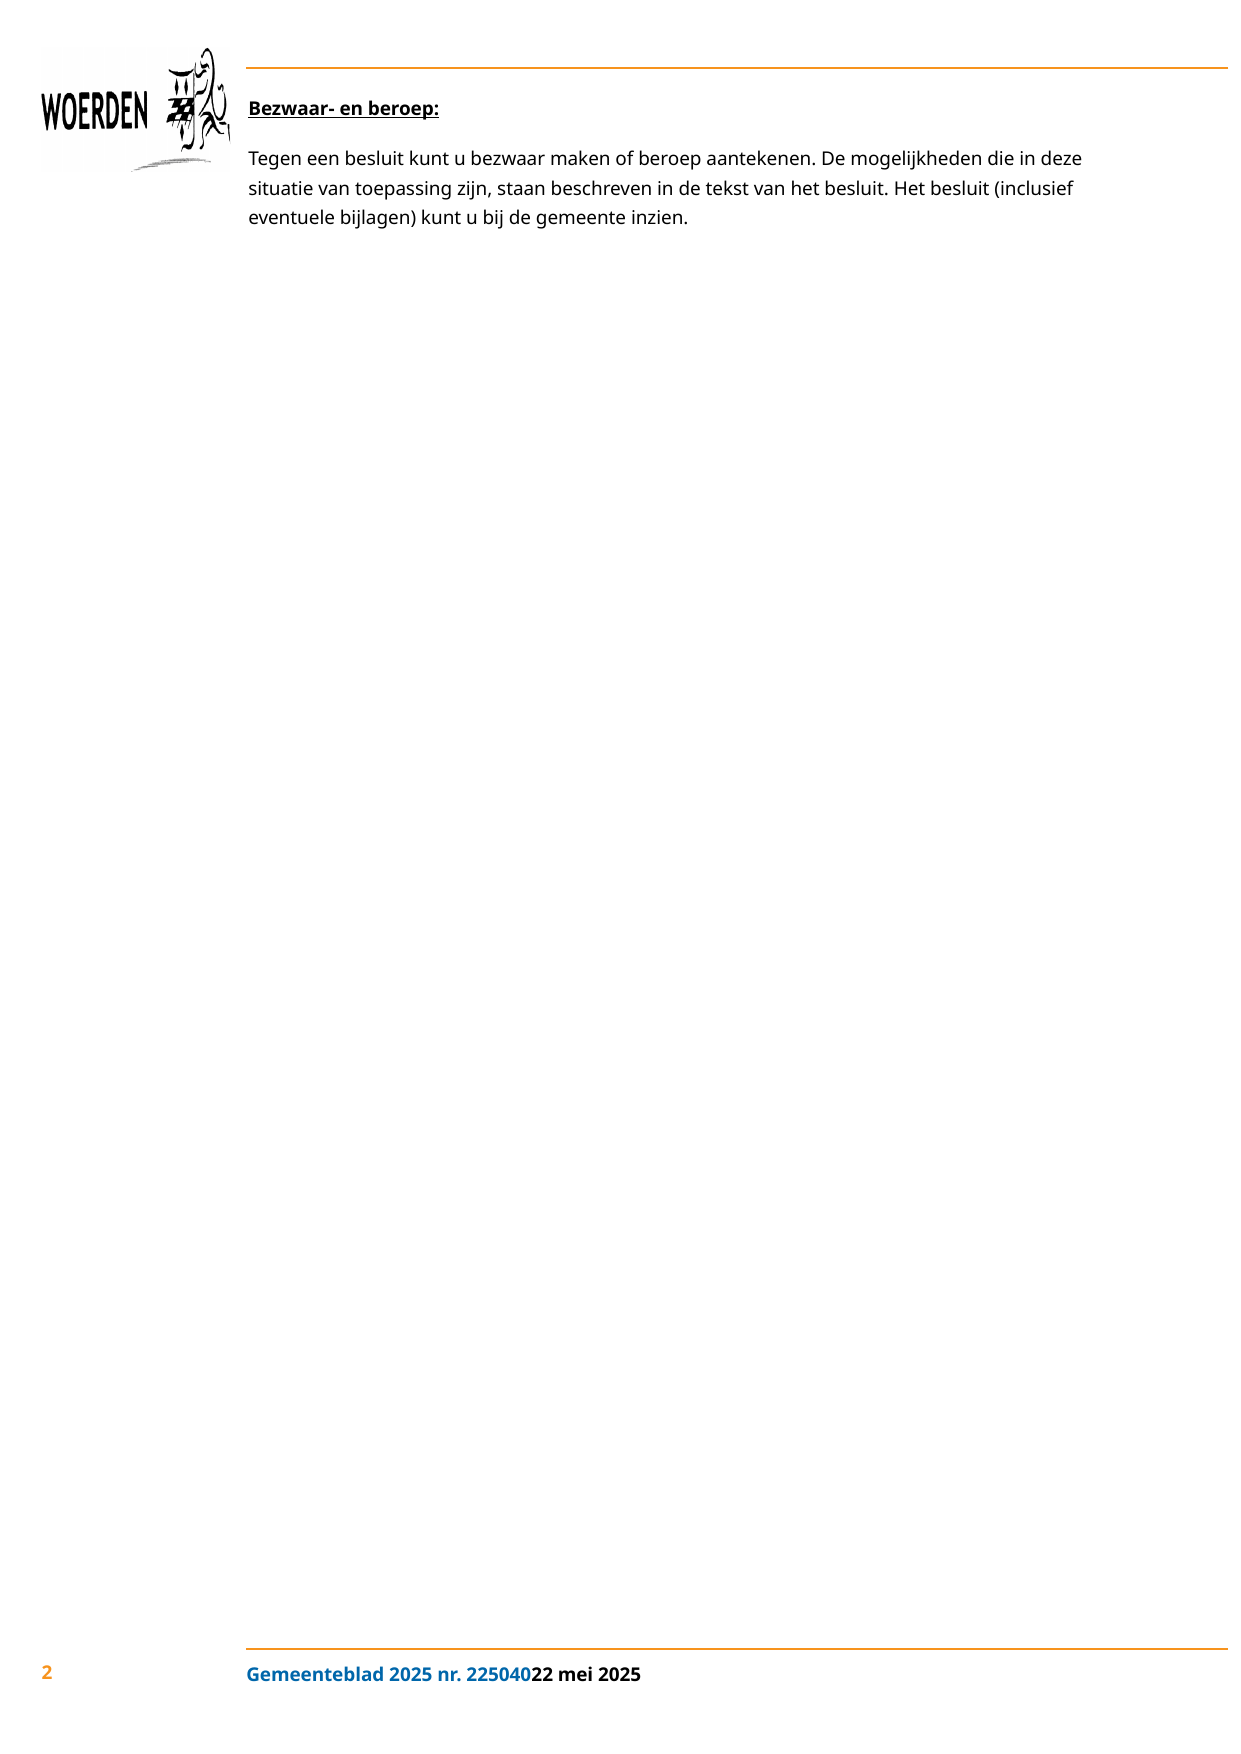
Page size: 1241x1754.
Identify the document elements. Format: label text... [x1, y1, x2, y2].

text Bezwaar- en beroep: [248, 95, 1152, 121]
text Tegen een besluit kunt u bezwaar maken of beroep aantekenen. De mogelijkheden die in deze situatie van toepassing zijn, staan beschreven in de tekst van het besluit. Het besluit (inclusief eventuele bijlagen) kunt u bij de gemeente inzien. [248, 145, 1152, 230]
picture [41, 47, 231, 172]
